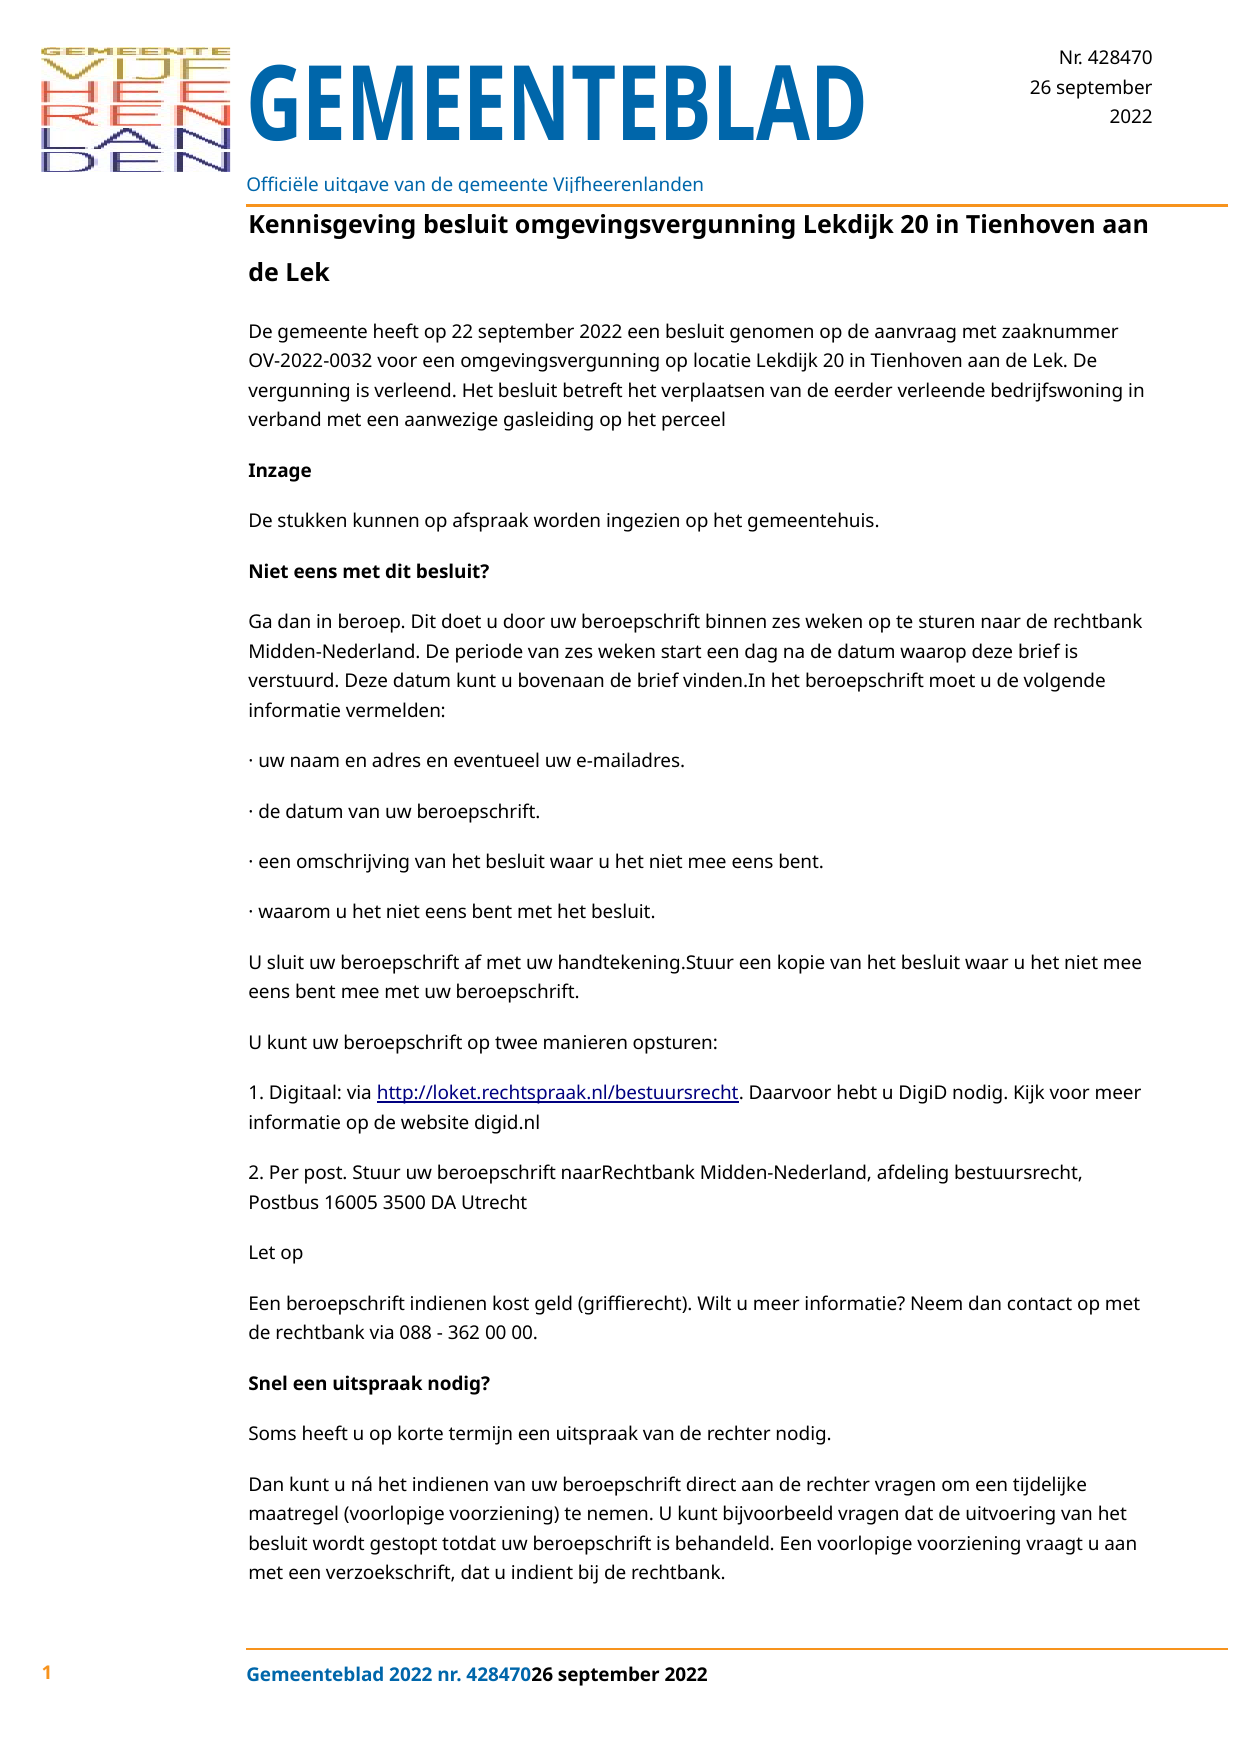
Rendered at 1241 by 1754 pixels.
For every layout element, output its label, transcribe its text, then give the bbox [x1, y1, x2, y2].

text De stukken kunnen op afspraak worden ingezien op het gemeentehuis. [248, 507, 1152, 533]
text U kunt uw beroepschrift op twee manieren opsturen: [248, 1029, 1152, 1055]
text · een omschrijving van het besluit waar u het niet mee eens bent. [248, 848, 1152, 874]
text · waarom u het niet eens bent met het besluit. [248, 899, 1152, 924]
text Kennisgeving besluit omgevingsvergunning Lekdijk 20 in Tienhoven aan de Lek [248, 207, 1152, 288]
text Snel een uitspraak nodig? [248, 1370, 1152, 1396]
text U sluit uw beroepschrift af met uw handtekening.Stuur een kopie van het besluit waar u het niet mee eens bent mee met uw beroepschrift. [248, 949, 1152, 1004]
text De gemeente heeft op 22 september 2022 een besluit genomen op de aanvraag met zaaknummer OV-2022-0032 voor een omgevingsvergunning op locatie Lekdijk 20 in Tienhoven aan de Lek. De vergunning is verleend. Het besluit betreft het verplaatsen van de eerder verleende bedrijfswoning in verband met een aanwezige gasleiding op het perceel [248, 318, 1152, 432]
text · de datum van uw beroepschrift. [248, 798, 1152, 824]
text Inzage [248, 457, 1152, 483]
text Een beroepschrift indienen kost geld (griffierecht). Wilt u meer informatie? Neem dan contact op met de rechtbank via 088 - 362 00 00. [248, 1290, 1152, 1345]
text · uw naam en adres en eventueel uw e-mailadres. [248, 747, 1152, 773]
text Ga dan in beroep. Dit doet u door uw beroepschrift binnen zes weken op te sturen naar de rechtbank Midden-Nederland. De periode van zes weken start een dag na de datum waarop deze brief is verstuurd. Deze datum kunt u bovenaan de brief vinden.In het beroepschrift moet u de volgende informatie vermelden: [248, 608, 1152, 723]
text Soms heeft u op korte termijn een uitspraak van de rechter nodig. [248, 1420, 1152, 1446]
text 2. Per post. Stuur uw beroepschrift naarRechtbank Midden-Nederland, afdeling bestuursrecht, Postbus 16005 3500 DA Utrecht [248, 1159, 1152, 1215]
text Niet eens met dit besluit? [248, 558, 1152, 584]
text Dan kunt u ná het indienen van uw beroepschrift direct aan de rechter vragen om een tijdelijke maatregel (voorlopige voorziening) te nemen. U kunt bijvoorbeeld vragen dat de uitvoering van het besluit wordt gestopt totdat uw beroepschrift is behandeld. Een voorlopige voorziening vraagt u aan met een verzoekschrift, dat u indient bij de rechtbank. [248, 1471, 1152, 1585]
text 1. Digitaal: via http://loket.rechtspraak.nl/bestuursrecht. Daarvoor hebt u DigiD nodig. Kijk voor meer informatie op de website digid.nl [248, 1079, 1152, 1135]
picture [41, 47, 231, 172]
text Let op [248, 1239, 1152, 1265]
